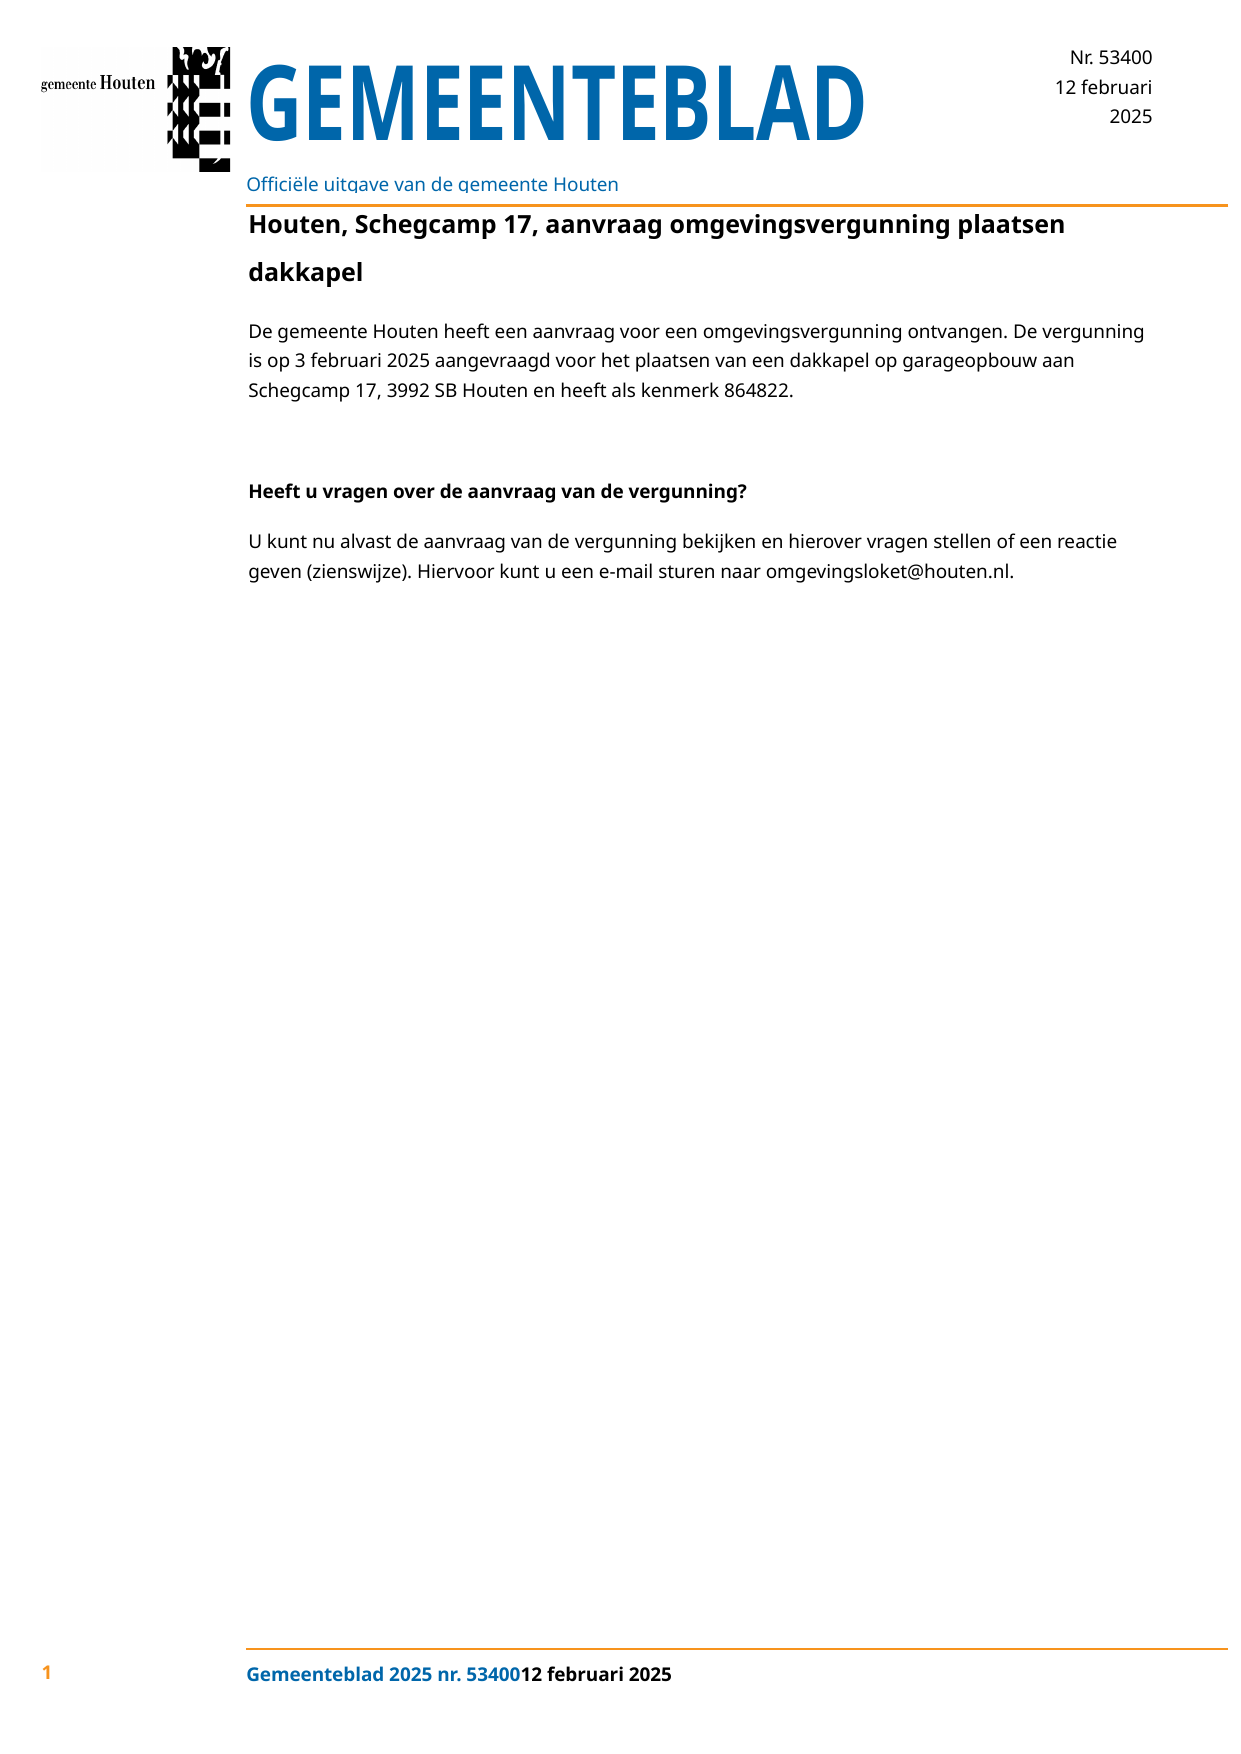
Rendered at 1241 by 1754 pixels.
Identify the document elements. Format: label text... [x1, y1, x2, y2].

text De gemeente Houten heeft een aanvraag voor een omgevingsvergunning ontvangen. De vergunning is op 3 februari 2025 aangevraagd voor het plaatsen van een dakkapel op garageopbouw aan Schegcamp 17, 3992 SB Houten en heeft als kenmerk 864822. [248, 318, 1152, 403]
text U kunt nu alvast de aanvraag van de vergunning bekijken en hierover vragen stellen of een reactie geven (zienswijze). Hiervoor kunt u een e-mail sturen naar omgevingsloket@houten.nl. [248, 528, 1152, 584]
picture [41, 47, 231, 172]
text Heeft u vragen over de aanvraag van de vergunning? [248, 478, 1152, 504]
text Houten, Schegcamp 17, aanvraag omgevingsvergunning plaatsen dakkapel [248, 207, 1152, 288]
